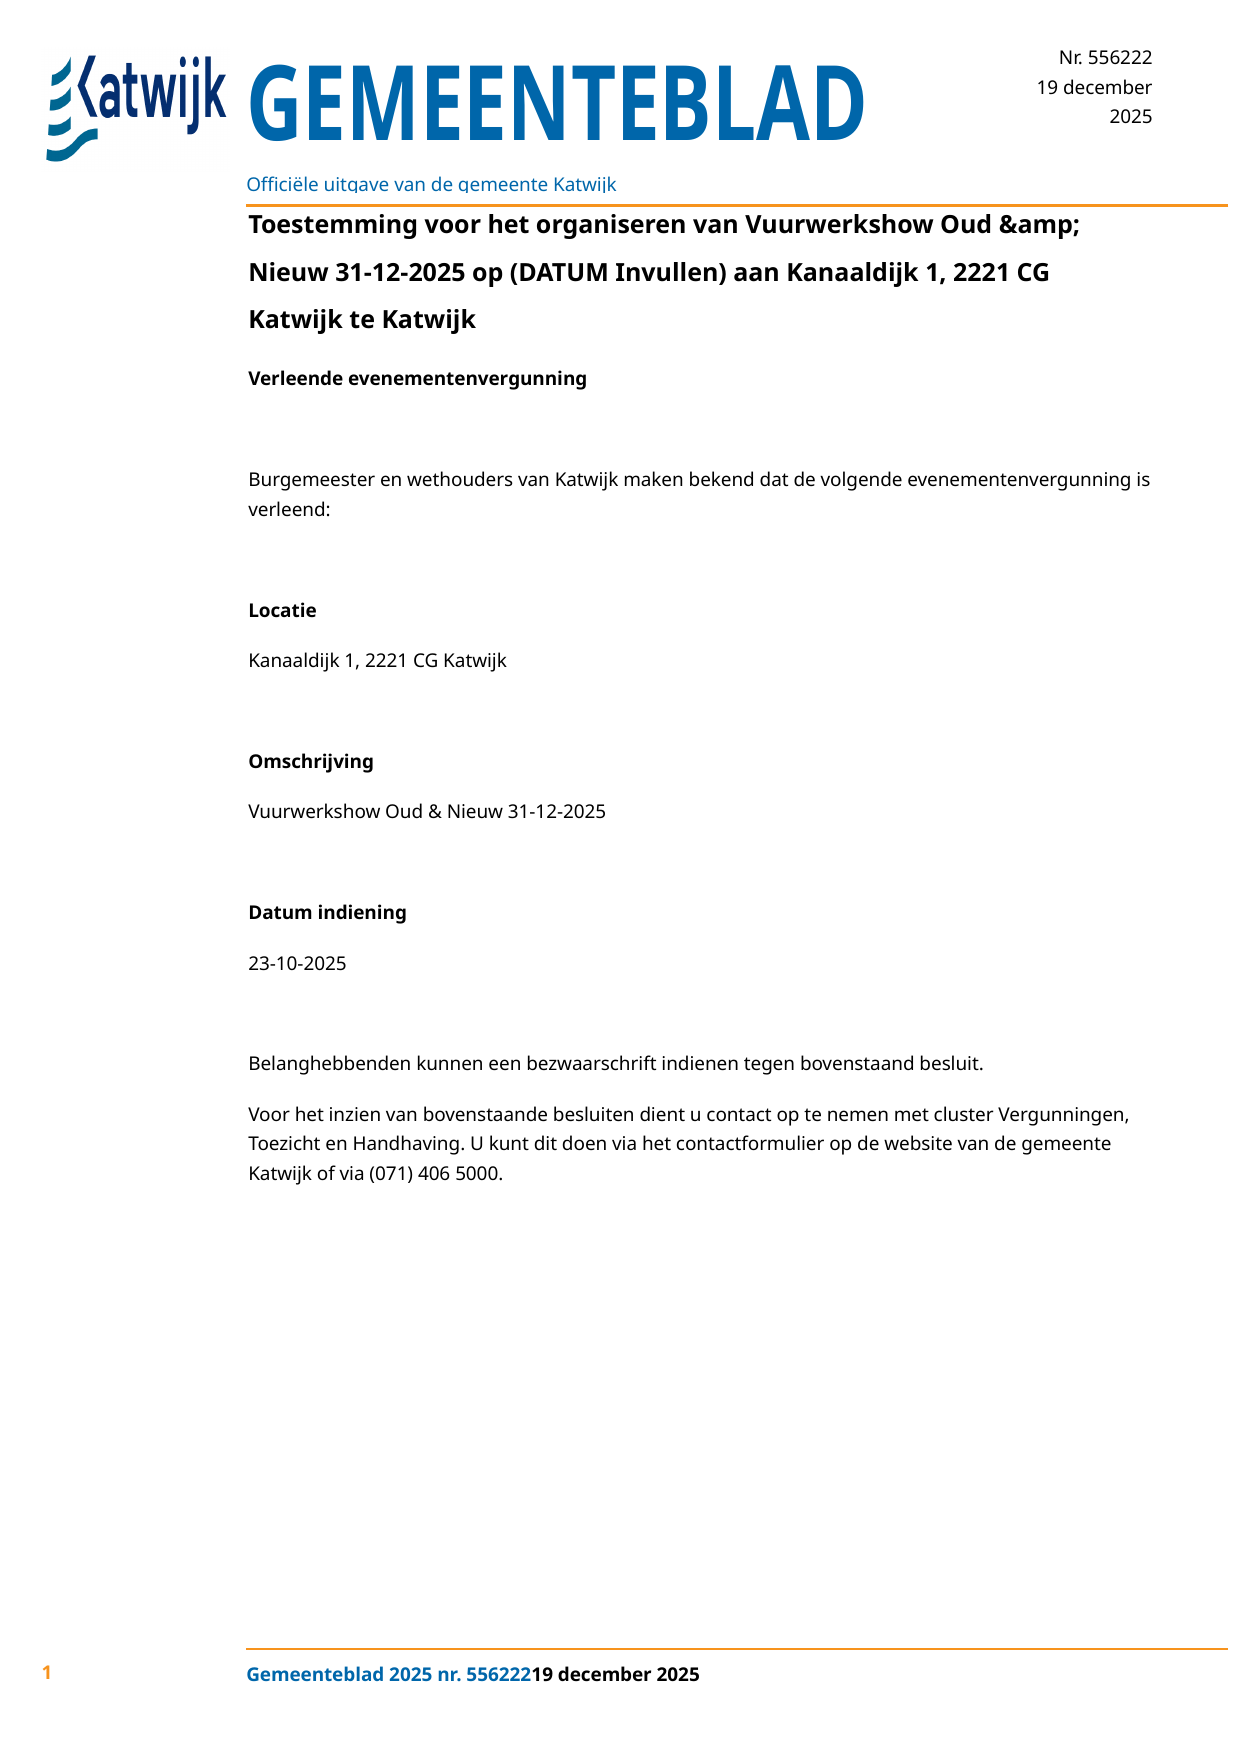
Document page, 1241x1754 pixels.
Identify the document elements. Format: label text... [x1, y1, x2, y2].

text Burgemeester en wethouders van Katwijk maken bekend dat de volgende evenementenvergunning is verleend: [248, 466, 1152, 522]
text Locatie [248, 597, 1152, 622]
text Omschrijving [248, 748, 1152, 774]
text Belanghebbenden kunnen een bezwaarschrift indienen tegen bovenstaand besluit. [248, 1051, 1152, 1076]
text Verleende evenementenvergunning [248, 366, 1152, 391]
text Kanaaldijk 1, 2221 CG Katwijk [248, 647, 1152, 673]
picture [41, 47, 231, 172]
text Vuurwerkshow Oud & Nieuw 31-12-2025 [248, 798, 1152, 824]
text Toestemming voor het organiseren van Vuurwerkshow Oud &amp; Nieuw 31-12-2025 op (DATUM Invullen) aan Kanaaldijk 1, 2221 CG Katwijk te Katwijk [248, 207, 1152, 336]
text 23-10-2025 [248, 950, 1152, 975]
text Voor het inzien van bovenstaande besluiten dient u contact op te nemen met cluster Vergunningen, Toezicht en Handhaving. U kunt dit doen via het contactformulier op de website van de gemeente Katwijk of via (071) 406 5000. [248, 1101, 1152, 1186]
text Datum indiening [248, 899, 1152, 925]
